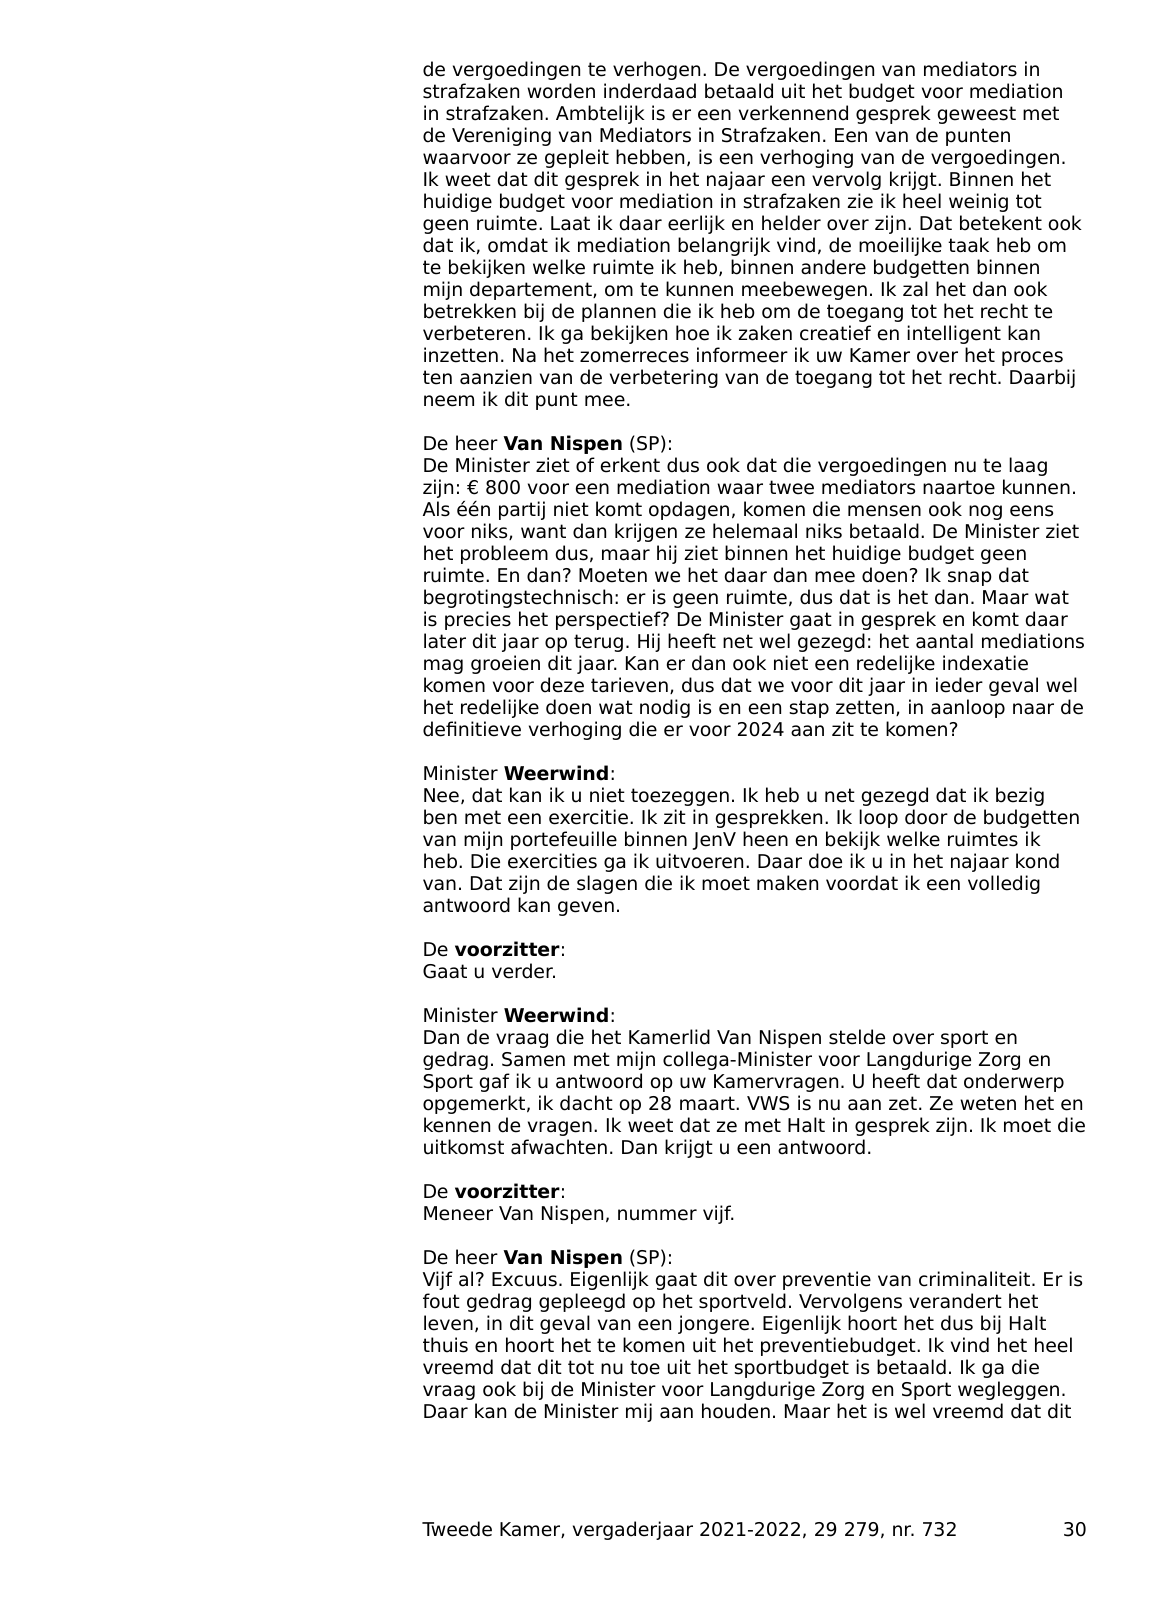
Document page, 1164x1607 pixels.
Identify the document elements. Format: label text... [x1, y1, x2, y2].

text De voorzitter: [422, 939, 1087, 961]
text De voorzitter: [422, 1181, 1087, 1203]
text Gaat u verder. [422, 961, 1087, 983]
text Minister Weerwind: [422, 763, 1087, 785]
text Nee, dat kan ik u niet toezeggen. Ik heb u net gezegd dat ik bezig ben met een exercitie. Ik zit in gesprekken. Ik loop door de budgetten van mijn portefeuille binnen JenV heen en bekijk welke ruimtes ik heb. Die exercities ga ik uitvoeren. Daar doe ik u in het najaar kond van. Dat zijn de slagen die ik moet maken voordat ik een volledig antwoord kan geven. [422, 785, 1087, 917]
text Minister Weerwind: [422, 1005, 1087, 1027]
text De heer Van Nispen (SP): [422, 1247, 1087, 1269]
text de vergoedingen te verhogen. De vergoedingen van mediators in strafzaken worden inderdaad betaald uit het budget voor mediation in strafzaken. Ambtelijk is er een verkennend gesprek geweest met de Vereniging van Mediators in Strafzaken. Een van de punten waarvoor ze gepleit hebben, is een verhoging van de vergoedingen. Ik weet dat dit gesprek in het najaar een vervolg krijgt. Binnen het huidige budget voor mediation in strafzaken zie ik heel weinig tot geen ruimte. Laat ik daar eerlijk en helder over zijn. Dat betekent ook dat ik, omdat ik mediation belangrijk vind, de moeilijke taak heb om te bekijken welke ruimte ik heb, binnen andere budgetten binnen mijn departement, om te kunnen meebewegen. Ik zal het dan ook betrekken bij de plannen die ik heb om de toegang tot het recht te verbeteren. Ik ga bekijken hoe ik zaken creatief en intelligent kan inzetten. Na het zomerreces informeer ik uw Kamer over het proces ten aanzien van de verbetering van de toegang tot het recht. Daarbij neem ik dit punt mee. [422, 59, 1087, 411]
text Vijf al? Excuus. Eigenlijk gaat dit over preventie van criminaliteit. Er is fout gedrag gepleegd op het sportveld. Vervolgens verandert het leven, in dit geval van een jongere. Eigenlijk hoort het dus bij Halt thuis en hoort het te komen uit het preventiebudget. Ik vind het heel vreemd dat dit tot nu toe uit het sportbudget is betaald. Ik ga die vraag ook bij de Minister voor Langdurige Zorg en Sport wegleggen. Daar kan de Minister mij aan houden. Maar het is wel vreemd dat dit [422, 1269, 1087, 1423]
text Dan de vraag die het Kamerlid Van Nispen stelde over sport en gedrag. Samen met mijn collega-Minister voor Langdurige Zorg en Sport gaf ik u antwoord op uw Kamervragen. U heeft dat onderwerp opgemerkt, ik dacht op 28 maart. VWS is nu aan zet. Ze weten het en kennen de vragen. Ik weet dat ze met Halt in gesprek zijn. Ik moet die uitkomst afwachten. Dan krijgt u een antwoord. [422, 1027, 1087, 1159]
text De heer Van Nispen (SP): [422, 433, 1087, 455]
text Meneer Van Nispen, nummer vijf. [422, 1203, 1087, 1225]
text De Minister ziet of erkent dus ook dat die vergoedingen nu te laag zijn: € 800 voor een mediation waar twee mediators naartoe kunnen. Als één partij niet komt opdagen, komen die mensen ook nog eens voor niks, want dan krijgen ze helemaal niks betaald. De Minister ziet het probleem dus, maar hij ziet binnen het huidige budget geen ruimte. En dan? Moeten we het daar dan mee doen? Ik snap dat begrotingstechnisch: er is geen ruimte, dus dat is het dan. Maar wat is precies het perspectief? De Minister gaat in gesprek en komt daar later dit jaar op terug. Hij heeft net wel gezegd: het aantal mediations mag groeien dit jaar. Kan er dan ook niet een redelijke indexatie komen voor deze tarieven, dus dat we voor dit jaar in ieder geval wel het redelijke doen wat nodig is en een stap zetten, in aanloop naar de definitieve verhoging die er voor 2024 aan zit te komen? [422, 455, 1087, 741]
